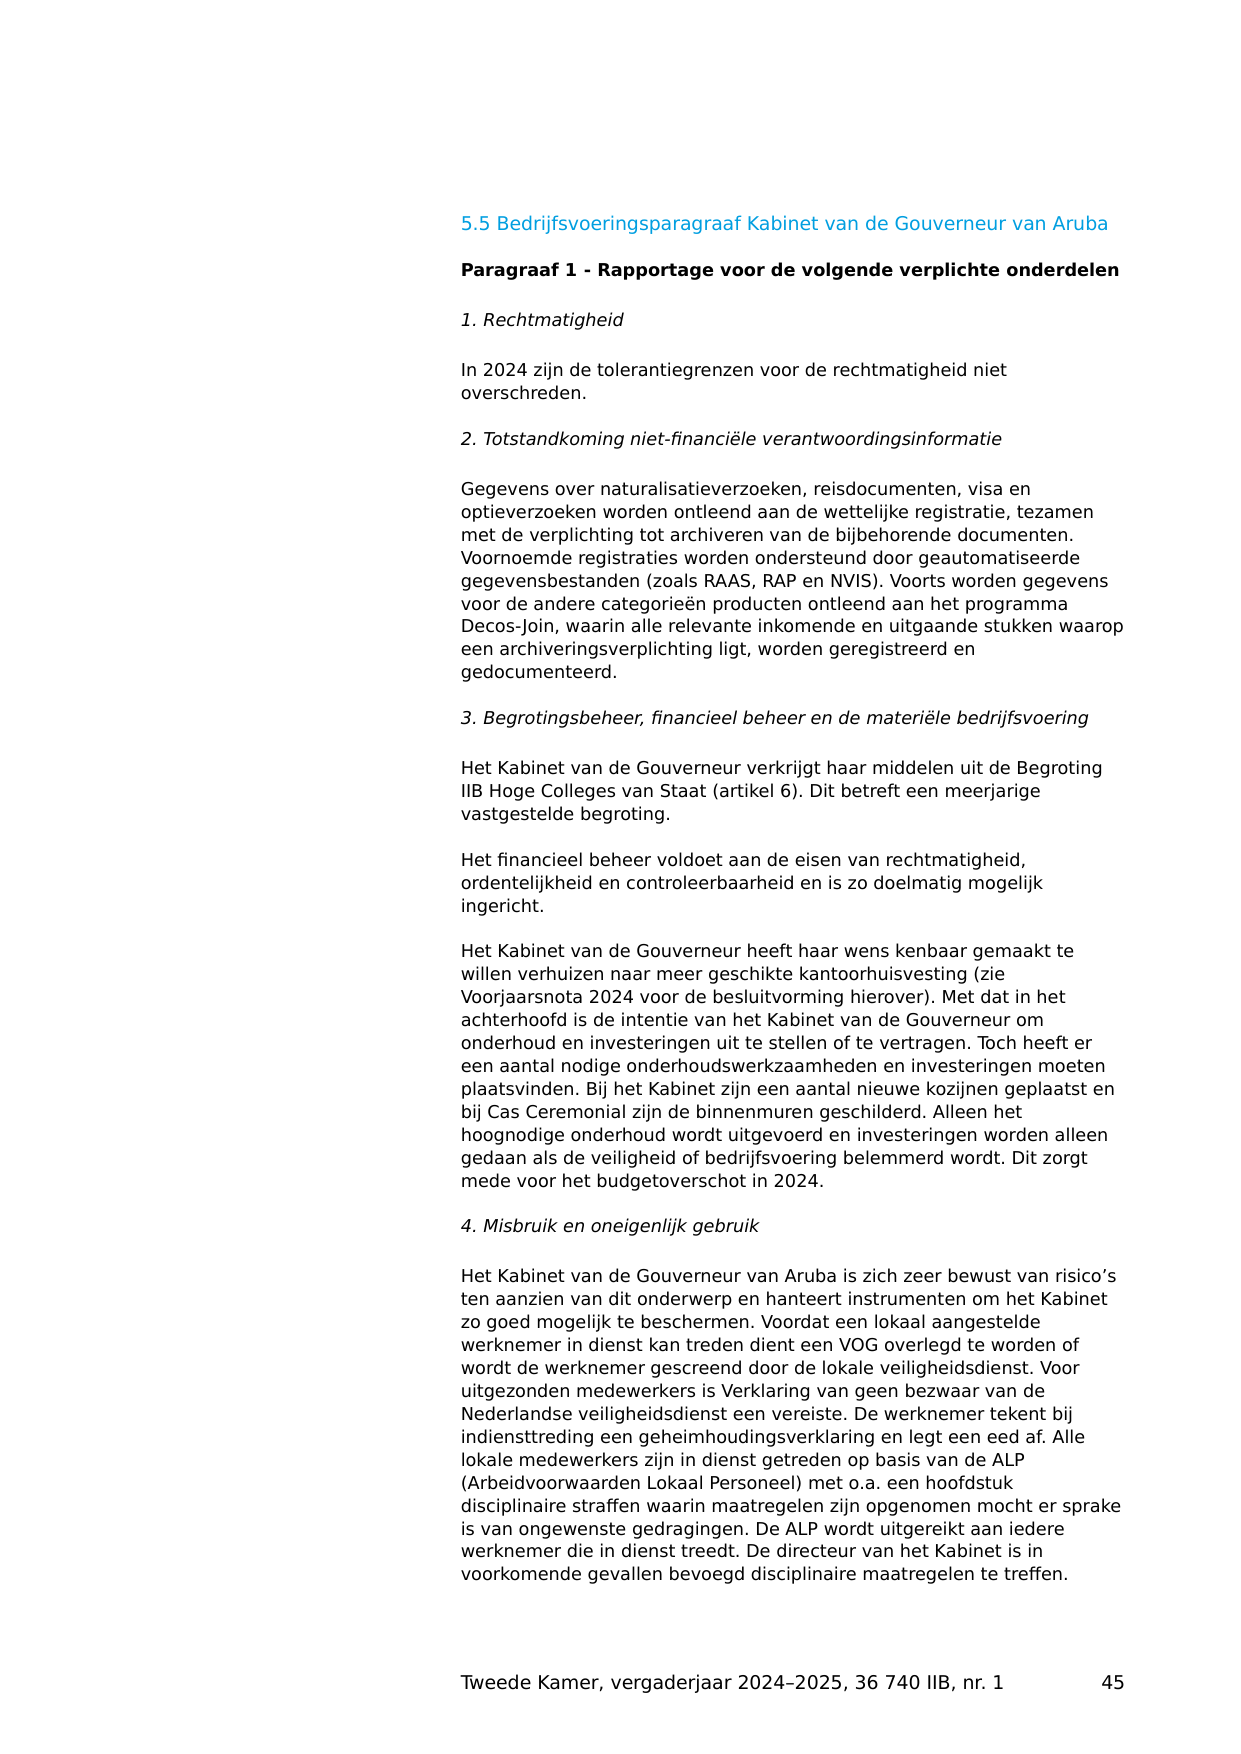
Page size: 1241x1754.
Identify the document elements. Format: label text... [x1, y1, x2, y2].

text Paragraaf 1 - Rapportage voor de volgende verplichte onderdelen [461, 258, 1125, 281]
text 2. Totstandkoming niet-financiële verantwoordingsinformatie [461, 427, 1125, 450]
text In 2024 zijn de tolerantiegrenzen voor de rechtmatigheid niet overschreden. [461, 358, 1125, 404]
text Het Kabinet van de Gouverneur heeft haar wens kenbaar gemaakt te willen verhuizen naar meer geschikte kantoorhuisvesting (zie Voorjaarsnota 2024 voor de besluitvorming hierover). Met dat in het achterhoofd is de intentie van het Kabinet van de Gouverneur om onderhoud en investeringen uit te stellen of te vertragen. Toch heeft er een aantal nodige onderhoudswerkzaamheden en investeringen moeten plaatsvinden. Bij het Kabinet zijn een aantal nieuwe kozijnen geplaatst en bij Cas Ceremonial zijn de binnenmuren geschilderd. Alleen het hoognodige onderhoud wordt uitgevoerd en investeringen worden alleen gedaan als de veiligheid of bedrijfsvoering belemmerd wordt. Dit zorgt mede voor het budgetoverschot in 2024. [461, 939, 1125, 1192]
title 5.5 Bedrijfsvoeringsparagraaf Kabinet van de Gouverneur van Aruba [461, 213, 1125, 235]
text 4. Misbruik en oneigenlijk gebruik [461, 1214, 1125, 1237]
text 3. Begrotingsbeheer, financieel beheer en de materiële bedrijfsvoering [461, 706, 1125, 729]
text Het financieel beheer voldoet aan de eisen van rechtmatigheid, ordentelijkheid en controleerbaarheid en is zo doelmatig mogelijk ingericht. [461, 848, 1125, 917]
text Gegevens over naturalisatieverzoeken, reisdocumenten, visa en optieverzoeken worden ontleend aan de wettelijke registratie, tezamen met de verplichting tot archiveren van de bijbehorende documenten. Voornoemde registraties worden ondersteund door geautomatiseerde gegevensbestanden (zoals RAAS, RAP en NVIS). Voorts worden gegevens voor de andere categorieën producten ontleend aan het programma Decos-Join, waarin alle relevante inkomende en uitgaande stukken waarop een archiveringsverplichting ligt, worden geregistreerd en gedocumenteerd. [461, 477, 1125, 683]
text Het Kabinet van de Gouverneur verkrijgt haar middelen uit de Begroting IIB Hoge Colleges van Staat (artikel 6). Dit betreft een meerjarige vastgestelde begroting. [461, 756, 1125, 825]
text Het Kabinet van de Gouverneur van Aruba is zich zeer bewust van risico’s ten aanzien van dit onderwerp en hanteert instrumenten om het Kabinet zo goed mogelijk te beschermen. Voordat een lokaal aangestelde werknemer in dienst kan treden dient een VOG overlegd te worden of wordt de werknemer gescreend door de lokale veiligheidsdienst. Voor uitgezonden medewerkers is Verklaring van geen bezwaar van de Nederlandse veiligheidsdienst een vereiste. De werknemer tekent bij indiensttreding een geheimhoudingsverklaring en legt een eed af. Alle lokale medewerkers zijn in dienst getreden op basis van de ALP (Arbeidvoorwaarden Lokaal Personeel) met o.a. een hoofdstuk disciplinaire straffen waarin maatregelen zijn opgenomen mocht er sprake is van ongewenste gedragingen. De ALP wordt uitgereikt aan iedere werknemer die in dienst treedt. De directeur van het Kabinet is in voorkomende gevallen bevoegd disciplinaire maatregelen te treffen. [461, 1264, 1125, 1585]
text 1. Rechtmatigheid [461, 308, 1125, 331]
